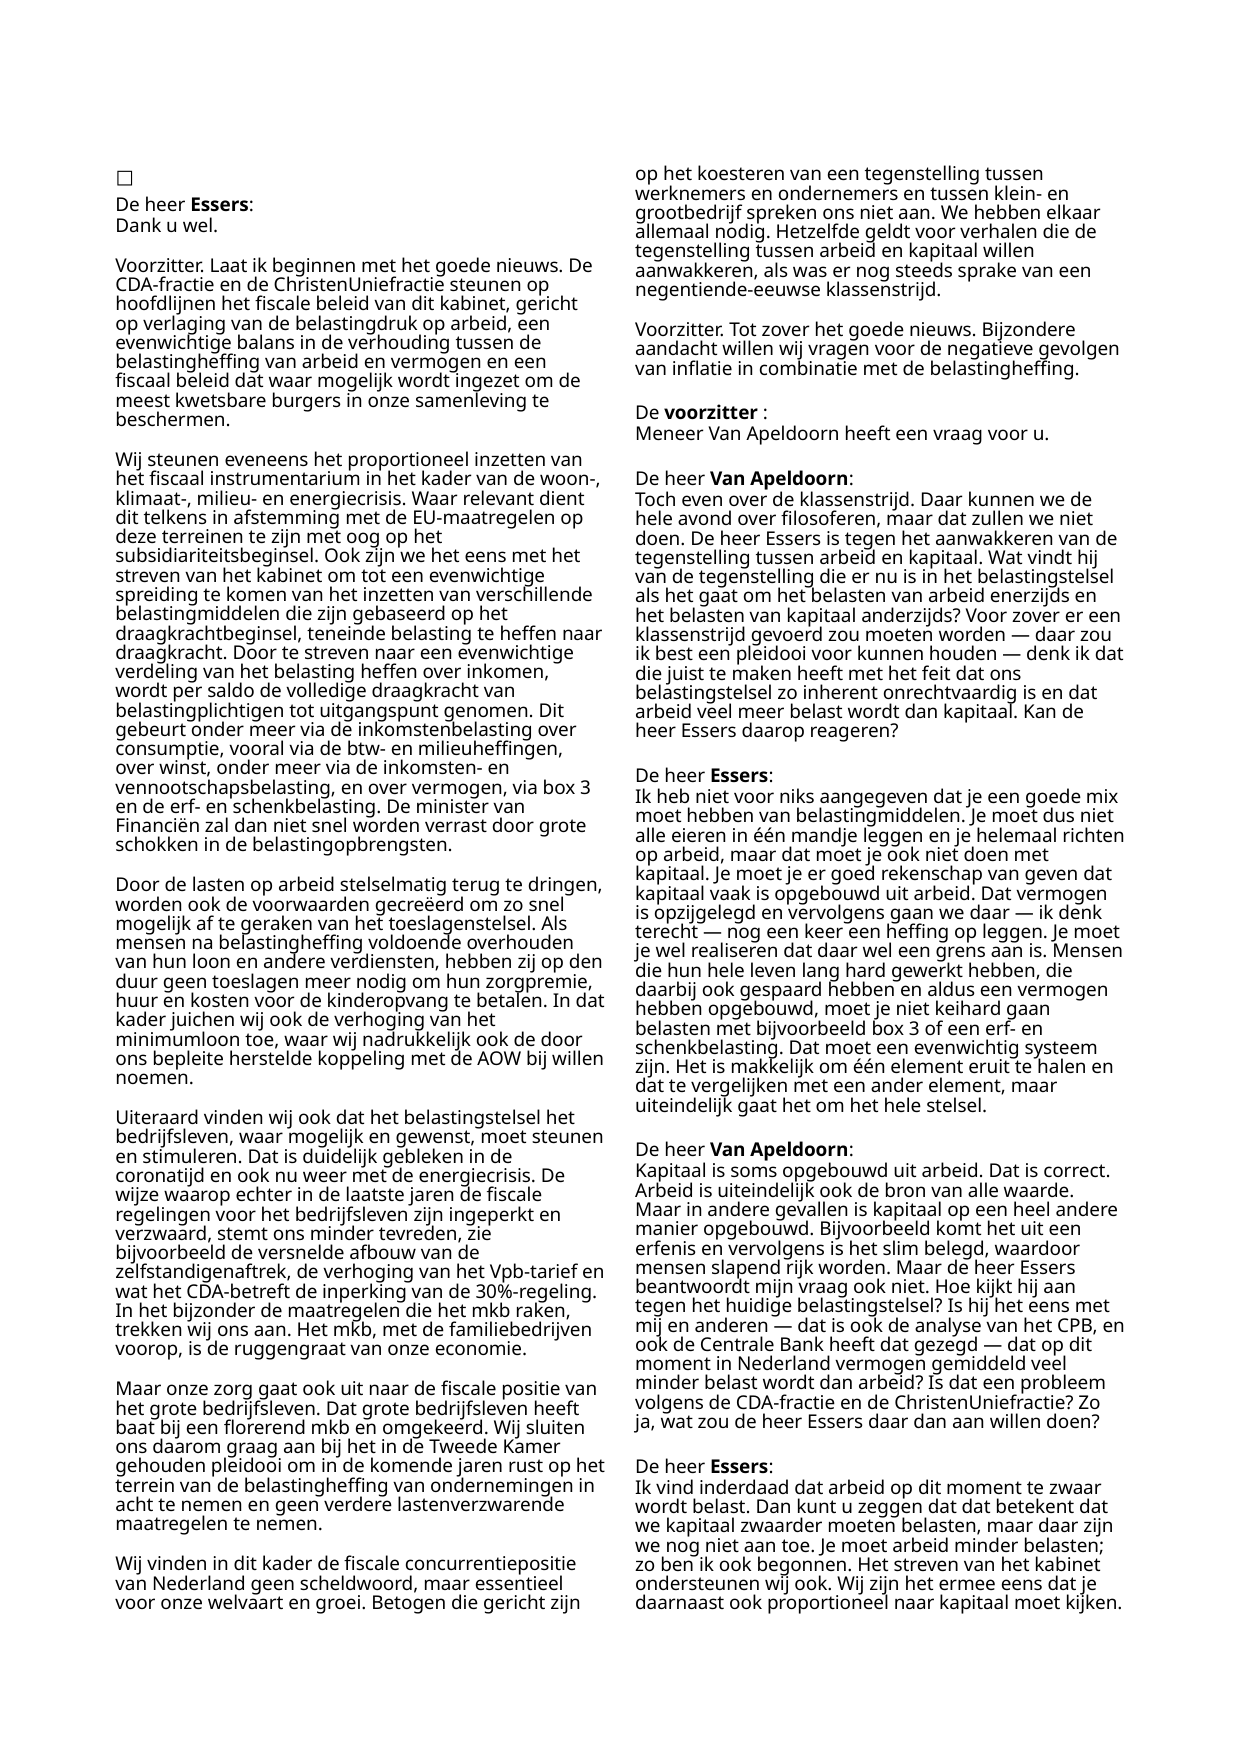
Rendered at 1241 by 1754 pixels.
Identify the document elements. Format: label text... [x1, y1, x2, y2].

text Maar onze zorg gaat ook uit naar de fiscale positie van het grote bedrijfsleven. Dat grote bedrijfsleven heeft baat bij een florerend mkb en omgekeerd. Wij sluiten ons daarom graag aan bij het in de Tweede Kamer gehouden pleidooi om in de komende jaren rust op het terrein van de belastingheffing van ondernemingen in acht te nemen en geen verdere lastenverzwarende maatregelen te nemen. [115, 1380, 605, 1534]
text Ik heb niet voor niks aangegeven dat je een goede mix moet hebben van belastingmiddelen. Je moet dus niet alle eieren in één mandje leggen en je helemaal richten op arbeid, maar dat moet je ook niet doen met kapitaal. Je moet je er goed rekenschap van geven dat kapitaal vaak is opgebouwd uit arbeid. Dat vermogen is opzijgelegd en vervolgens gaan we daar — ik denk terecht — nog een keer een heffing op leggen. Je moet je wel realiseren dat daar wel een grens aan is. Mensen die hun hele leven lang hard gewerkt hebben, die daarbij ook gespaard hebben en aldus een vermogen hebben opgebouwd, moet je niet keihard gaan belasten met bijvoorbeeld box 3 of een erf- en schenkbelasting. Dat moet een evenwichtig systeem zijn. Het is makkelijk om één element eruit te halen en dat te vergelijken met een ander element, maar uiteindelijk gaat het om het hele stelsel. [635, 788, 1125, 1116]
text Meneer Van Apeldoorn heeft een vraag voor u. [635, 425, 1125, 444]
text Uiteraard vinden wij ook dat het belastingstelsel het bedrijfsleven, waar mogelijk en gewenst, moet steunen en stimuleren. Dat is duidelijk gebleken in de coronatijd en ook nu weer met de energiecrisis. De wijze waarop echter in de laatste jaren de fiscale regelingen voor het bedrijfsleven zijn ingeperkt en verzwaard, stemt ons minder tevreden, zie bijvoorbeeld de versnelde afbouw van de zelfstandigenaftrek, de verhoging van het Vpb-tarief en wat het CDA-betreft de inperking van de 30%-regeling. In het bijzonder de maatregelen die het mkb raken, trekken wij ons aan. Het mkb, met de familiebedrijven voorop, is de ruggengraat van onze economie. [115, 1109, 605, 1360]
text De heer Essers: [635, 762, 1125, 788]
text ⬜ [115, 165, 605, 191]
text Door de lasten op arbeid stelselmatig terug te dringen, worden ook de voorwaarden gecreëerd om zo snel mogelijk af te geraken van het toeslagenstelsel. Als mensen na belastingheffing voldoende overhouden van hun loon en andere verdiensten, hebben zij op den duur geen toeslagen meer nodig om hun zorgpremie, huur en kosten voor de kinderopvang te betalen. In dat kader juichen wij ook de verhoging van het minimumloon toe, waar wij nadrukkelijk ook de door ons bepleite herstelde koppeling met de AOW bij willen noemen. [115, 876, 605, 1088]
text De heer Essers: [115, 191, 605, 217]
text Wij vinden in dit kader de fiscale concurrentiepositie van Nederland geen scheldwoord, maar essentieel voor onze welvaart en groei. Betogen die gericht zijn [115, 1555, 605, 1613]
text Kapitaal is soms opgebouwd uit arbeid. Dat is correct. Arbeid is uiteindelijk ook de bron van alle waarde. Maar in andere gevallen is kapitaal op een heel andere manier opgebouwd. Bijvoorbeeld komt het uit een erfenis en vervolgens is het slim belegd, waardoor mensen slapend rijk worden. Maar de heer Essers beantwoordt mijn vraag ook niet. Hoe kijkt hij aan tegen het huidige belastingstelsel? Is hij het eens met mij en anderen — dat is ook de analyse van het CPB, en ook de Centrale Bank heeft dat gezegd — dat op dit moment in Nederland vermogen gemiddeld veel minder belast wordt dan arbeid? Is dat een probleem volgens de CDA-fractie en de ChristenUniefractie? Zo ja, wat zou de heer Essers daar dan aan willen doen? [635, 1162, 1125, 1432]
text Ik vind inderdaad dat arbeid op dit moment te zwaar wordt belast. Dan kunt u zeggen dat dat betekent dat we kapitaal zwaarder moeten belasten, maar daar zijn we nog niet aan toe. Je moet arbeid minder belasten; zo ben ik ook begonnen. Het streven van het kabinet ondersteunen wij ook. Wij zijn het ermee eens dat je daarnaast ook proportioneel naar kapitaal moet kijken. [635, 1479, 1125, 1614]
text Wij steunen eveneens het proportioneel inzetten van het fiscaal instrumentarium in het kader van de woon-, klimaat-, milieu- en energiecrisis. Waar relevant dient dit telkens in afstemming met de EU-maatregelen op deze terreinen te zijn met oog op het subsidiariteitsbeginsel. Ook zijn we het eens met het streven van het kabinet om tot een evenwichtige spreiding te komen van het inzetten van verschillende belastingmiddelen die zijn gebaseerd op het draagkrachtbeginsel, teneinde belasting te heffen naar draagkracht. Door te streven naar een evenwichtige verdeling van het belasting heffen over inkomen, wordt per saldo de volledige draagkracht van belastingplichtigen tot uitgangspunt genomen. Dit gebeurt onder meer via de inkomstenbelasting over consumptie, vooral via de btw- en milieuheffingen, over winst, onder meer via de inkomsten- en vennootschapsbelasting, en over vermogen, via box 3 en de erf- en schenkbelasting. De minister van Financiën zal dan niet snel worden verrast door grote schokken in de belastingopbrengsten. [115, 451, 605, 856]
text De heer Essers: [635, 1453, 1125, 1479]
text op het koesteren van een tegenstelling tussen werknemers en ondernemers en tussen klein- en grootbedrijf spreken ons niet aan. We hebben elkaar allemaal nodig. Hetzelfde geldt voor verhalen die de tegenstelling tussen arbeid en kapitaal willen aanwakkeren, als was er nog steeds sprake van een negentiende-eeuwse klassenstrijd. [635, 165, 1125, 300]
text De voorzitter : [635, 399, 1125, 425]
text De heer Van Apeldoorn: [635, 465, 1125, 491]
text Toch even over de klassenstrijd. Daar kunnen we de hele avond over filosoferen, maar dat zullen we niet doen. De heer Essers is tegen het aanwakkeren van de tegenstelling tussen arbeid en kapitaal. Wat vindt hij van de tegenstelling die er nu is in het belastingstelsel als het gaat om het belasten van arbeid enerzijds en het belasten van kapitaal anderzijds? Voor zover er een klassenstrijd gevoerd zou moeten worden — daar zou ik best een pleidooi voor kunnen houden — denk ik dat die juist te maken heeft met het feit dat ons belastingstelsel zo inherent onrechtvaardig is en dat arbeid veel meer belast wordt dan kapitaal. Kan de heer Essers daarop reageren? [635, 491, 1125, 742]
text Voorzitter. Tot zover het goede nieuws. Bijzondere aandacht willen wij vragen voor de negatieve gevolgen van inflatie in combinatie met de belastingheffing. [635, 321, 1125, 379]
text De heer Van Apeldoorn: [635, 1137, 1125, 1162]
text Voorzitter. Laat ik beginnen met het goede nieuws. De CDA-fractie en de ChristenUniefractie steunen op hoofdlijnen het fiscale beleid van dit kabinet, gericht op verlaging van de belastingdruk op arbeid, een evenwichtige balans in de verhouding tussen de belastingheffing van arbeid en vermogen en een fiscaal beleid dat waar mogelijk wordt ingezet om de meest kwetsbare burgers in onze samenleving te beschermen. [115, 257, 605, 430]
text Dank u wel. [115, 217, 605, 236]
